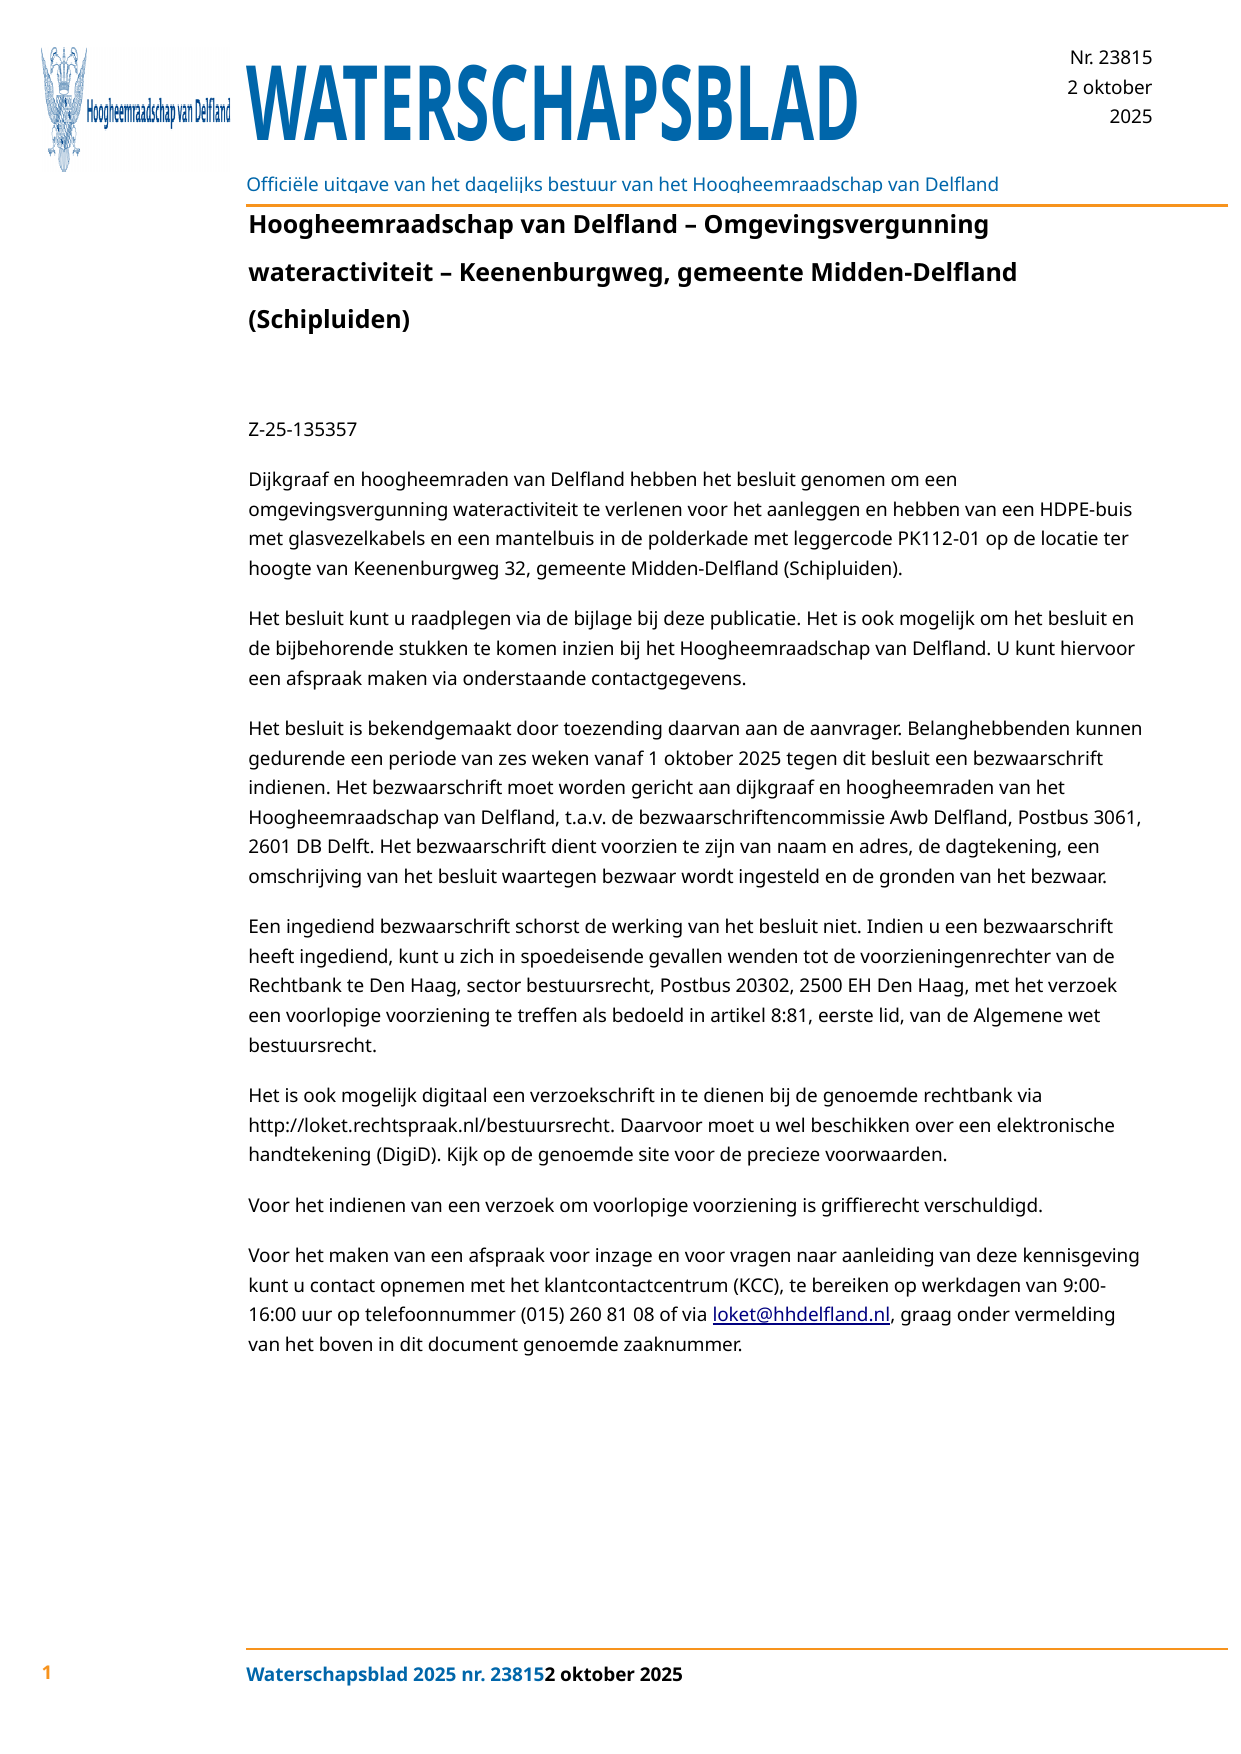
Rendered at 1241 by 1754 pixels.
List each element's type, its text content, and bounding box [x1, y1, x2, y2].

text Voor het indienen van een verzoek om voorlopige voorziening is griffierecht verschuldigd. [248, 1192, 1152, 1217]
text Voor het maken van een afspraak voor inzage en voor vragen naar aanleiding van deze kennisgeving kunt u contact opnemen met het klantcontactcentrum (KCC), te bereiken op werkdagen van 9:00-16:00 uur op telefoonnummer (015) 260 81 08 of via loket@hhdelfland.nl, graag onder vermelding van het boven in dit document genoemde zaaknummer. [248, 1242, 1152, 1357]
text Het besluit kunt u raadplegen via de bijlage bij deze publicatie. Het is ook mogelijk om het besluit en de bijbehorende stukken te komen inzien bij het Hoogheemraadschap van Delfland. U kunt hiervoor een afspraak maken via onderstaande contactgegevens. [248, 606, 1152, 690]
picture [41, 47, 231, 172]
text Hoogheemraadschap van Delfland – Omgevingsvergunning wateractiviteit – Keenenburgweg, gemeente Midden-Delfland (Schipluiden) [248, 207, 1152, 336]
text Dijkgraaf en hoogheemraden van Delfland hebben het besluit genomen om een omgevingsvergunning wateractiviteit te verlenen voor het aanleggen en hebben van een HDPE-buis met glasvezelkabels en een mantelbuis in de polderkade met leggercode PK112-01 op de locatie ter hoogte van Keenenburgweg 32, gemeente Midden-Delfland (Schipluiden). [248, 466, 1152, 581]
text Een ingediend bezwaarschrift schorst de werking van het besluit niet. Indien u een bezwaarschrift heeft ingediend, kunt u zich in spoedeisende gevallen wenden tot de voorzieningenrechter van de Rechtbank te Den Haag, sector bestuursrecht, Postbus 20302, 2500 EH Den Haag, met het verzoek een voorlopige voorziening te treffen als bedoeld in artikel 8:81, eerste lid, van de Algemene wet bestuursrecht. [248, 913, 1152, 1057]
text Het besluit is bekendgemaakt door toezending daarvan aan de aanvrager. Belanghebbenden kunnen gedurende een periode van zes weken vanaf 1 oktober 2025 tegen dit besluit een bezwaarschrift indienen. Het bezwaarschrift moet worden gericht aan dijkgraaf en hoogheemraden van het Hoogheemraadschap van Delfland, t.a.v. de bezwaarschriftencommissie Awb Delfland, Postbus 3061, 2601 DB Delft. Het bezwaarschrift dient voorzien te zijn van naam en adres, de dagtekening, een omschrijving van het besluit waartegen bezwaar wordt ingesteld en de gronden van het bezwaar. [248, 715, 1152, 889]
text Het is ook mogelijk digitaal een verzoekschrift in te dienen bij de genoemde rechtbank via http://loket.rechtspraak.nl/bestuursrecht. Daarvoor moet u wel beschikken over een elektronische handtekening (DigiD). Kijk op de genoemde site voor de precieze voorwaarden. [248, 1082, 1152, 1167]
text Z-25-135357 [248, 416, 1152, 442]
